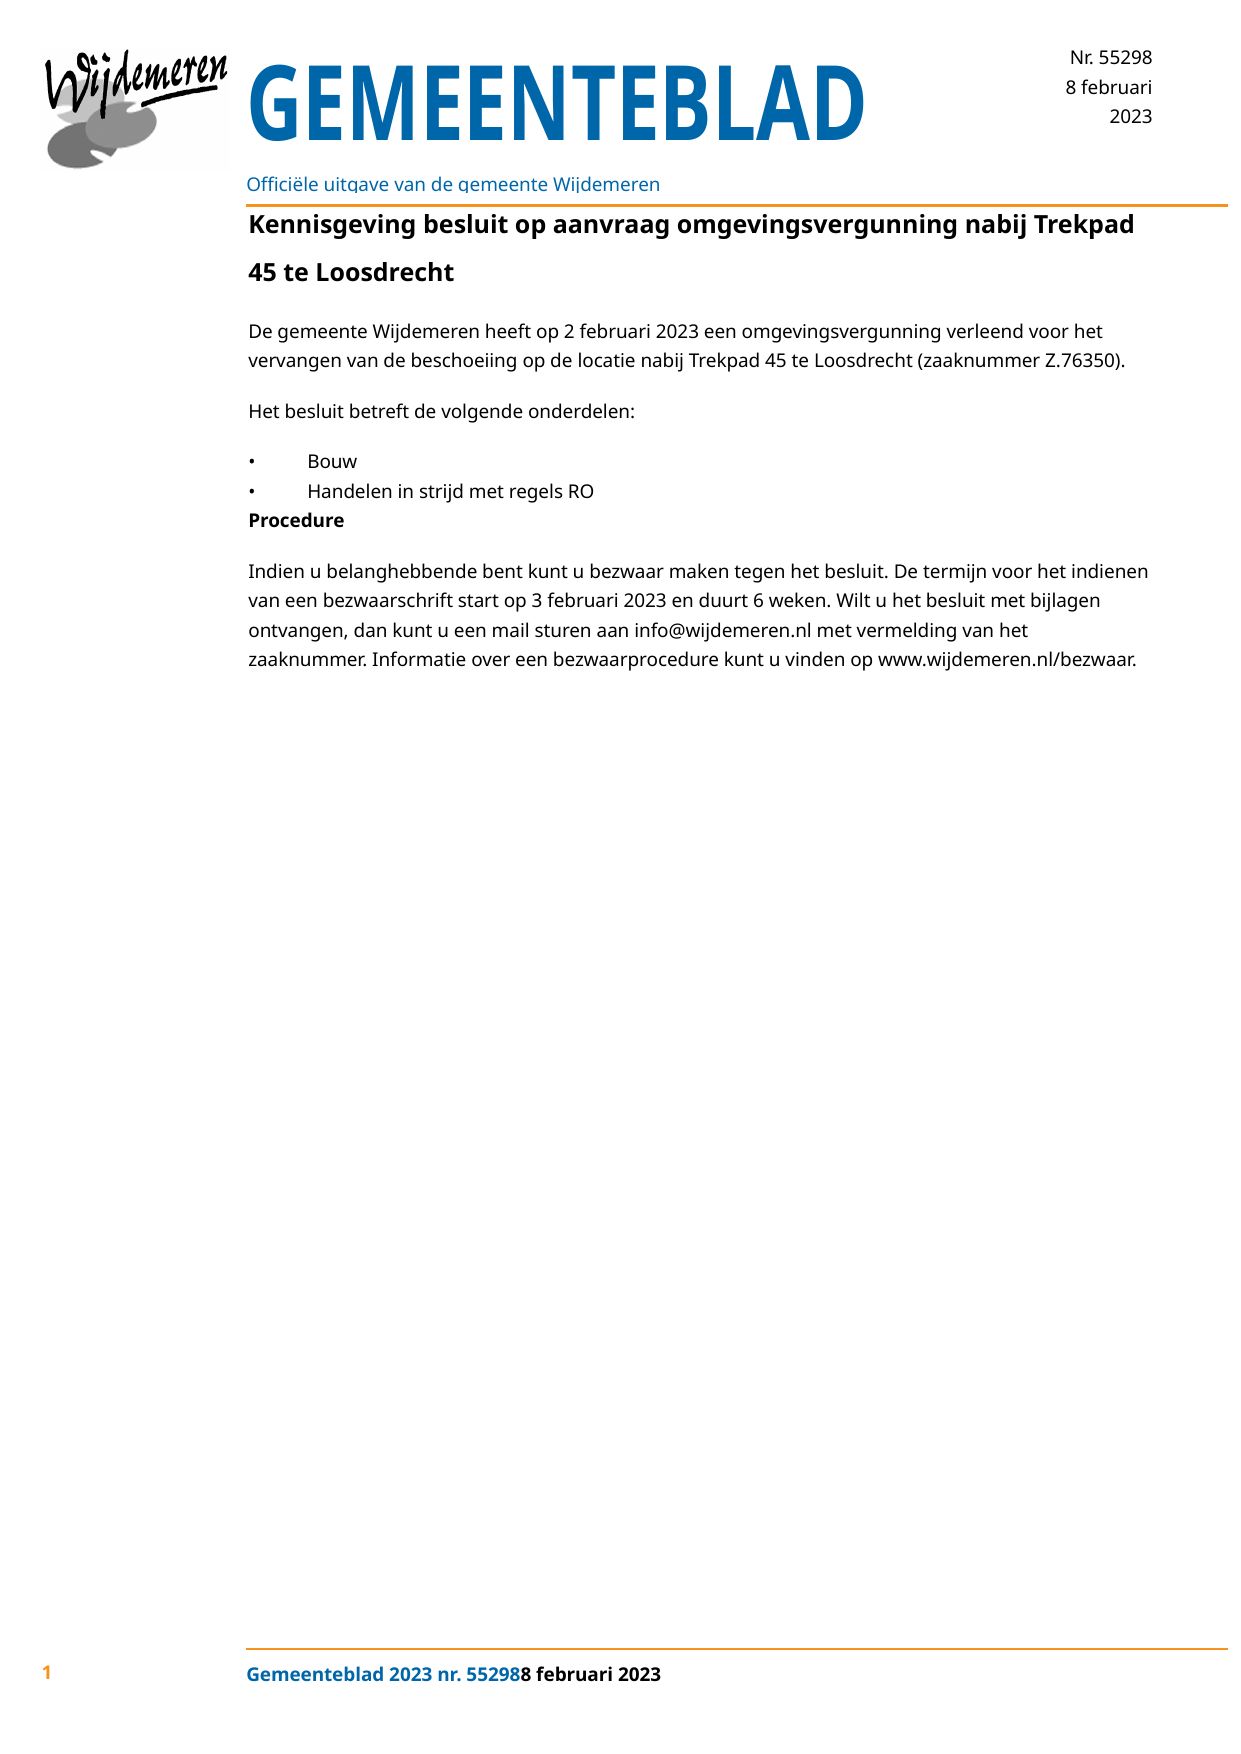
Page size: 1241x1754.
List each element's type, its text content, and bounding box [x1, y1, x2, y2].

list Handelen in strijd met regels RO [248, 478, 1152, 504]
text Procedure [248, 507, 1152, 533]
list Bouw [248, 448, 1152, 474]
text Het besluit betreft de volgende onderdelen: [248, 398, 1152, 424]
text Kennisgeving besluit op aanvraag omgevingsvergunning nabij Trekpad 45 te Loosdrecht [248, 207, 1152, 288]
text Indien u belanghebbende bent kunt u bezwaar maken tegen het besluit. De termijn voor het indienen van een bezwaarschrift start op 3 februari 2023 en duurt 6 weken. Wilt u het besluit met bijlagen ontvangen, dan kunt u een mail sturen aan info@wijdemeren.nl met vermelding van het zaaknummer. Informatie over een bezwaarprocedure kunt u vinden op www.wijdemeren.nl/bezwaar. [248, 558, 1152, 672]
text De gemeente Wijdemeren heeft op 2 februari 2023 een omgevingsvergunning verleend voor het vervangen van de beschoeiing op de locatie nabij Trekpad 45 te Loosdrecht (zaaknummer Z.76350). [248, 318, 1152, 373]
picture [41, 47, 231, 172]
